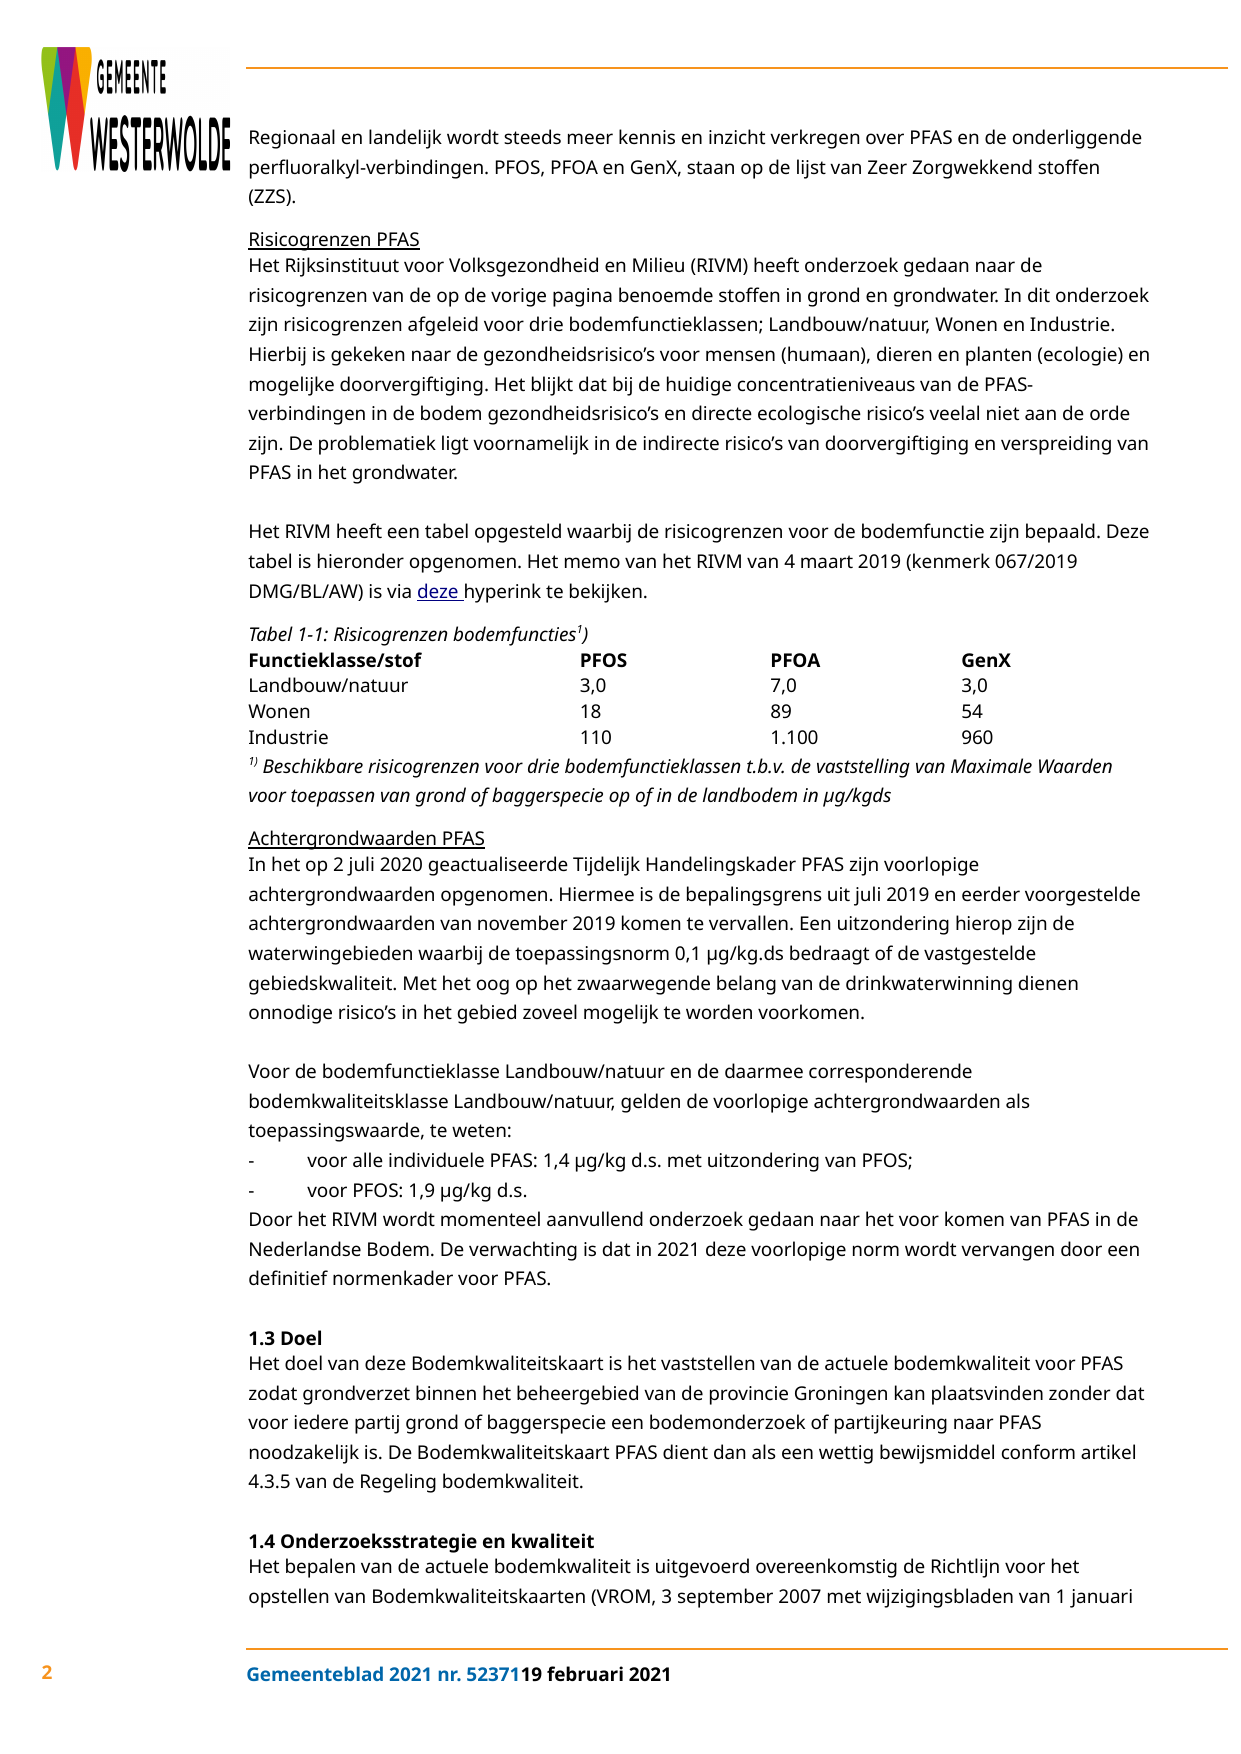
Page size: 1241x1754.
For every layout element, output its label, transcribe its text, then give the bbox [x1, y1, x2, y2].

list voor alle individuele PFAS: 1,4 μg/kg d.s. met uitzondering van PFOS; [248, 1147, 1152, 1173]
table_cell 3,0 [961, 673, 1152, 698]
text Tabel 1-1: Risicogrenzen bodemfuncties1) [248, 621, 1152, 647]
table_cell Landbouw/natuur [248, 673, 579, 698]
text Achtergrondwaarden PFAS [248, 826, 1152, 851]
table_cell Wonen [248, 698, 579, 724]
text Risicogrenzen PFAS [248, 227, 1152, 252]
table_header PFOS [580, 647, 770, 672]
table_cell 1.100 [770, 724, 961, 750]
text Regionaal en landelijk wordt steeds meer kennis en inzicht verkregen over PFAS en de onderliggende perfluoralkyl-verbindingen. PFOS, PFOA en GenX, staan op de lijst van Zeer Zorgwekkend stoffen (ZZS). [248, 124, 1152, 209]
table_cell 89 [770, 698, 961, 724]
table_header Functieklasse/stof [248, 647, 579, 672]
picture [41, 47, 231, 172]
table_cell 7,0 [770, 673, 961, 698]
table_cell Industrie [248, 724, 579, 750]
text Het bepalen van de actuele bodemkwaliteit is uitgevoerd overeenkomstig de Richtlijn voor het opstellen van Bodemkwaliteitskaarten (VROM, 3 september 2007 met wijzigingsbladen van 1 januari [248, 1554, 1152, 1609]
table_cell 110 [580, 724, 770, 750]
table_header PFOA [770, 647, 961, 672]
text Het doel van deze Bodemkwaliteitskaart is het vaststellen van de actuele bodemkwaliteit voor PFAS zodat grondverzet binnen het beheergebied van de provincie Groningen kan plaatsvinden zonder dat voor iedere partij grond of baggerspecie een bodemonderzoek of partijkeuring naar PFAS noodzakelijk is. De Bodemkwaliteitskaart PFAS dient dan als een wettig bewijsmiddel conform artikel 4.3.5 van de Regeling bodemkwaliteit. [248, 1350, 1152, 1494]
text Door het RIVM wordt momenteel aanvullend onderzoek gedaan naar het voor komen van PFAS in de Nederlandse Bodem. De verwachting is dat in 2021 deze voorlopige norm wordt vervangen door een definitief normenkader voor PFAS. [248, 1206, 1152, 1291]
table_cell 54 [961, 698, 1152, 724]
table_cell 960 [961, 724, 1152, 750]
table_cell 18 [580, 698, 770, 724]
text 1.4 Onderzoeksstrategie en kwaliteit [248, 1528, 1152, 1554]
text Het RIVM heeft een tabel opgesteld waarbij de risicogrenzen voor de bodemfunctie zijn bepaald. Deze tabel is hieronder opgenomen. Het memo van het RIVM van 4 maart 2019 (kenmerk 067/2019 DMG/BL/AW) is via deze hyperink te bekijken. [248, 519, 1152, 603]
list voor PFOS: 1,9 μg/kg d.s. [248, 1177, 1152, 1202]
text Voor de bodemfunctieklasse Landbouw/natuur en de daarmee corresponderende bodemkwaliteitsklasse Landbouw/natuur, gelden de voorlopige achtergrondwaarden als toepassingswaarde, te weten: [248, 1058, 1152, 1143]
table_header GenX [961, 647, 1152, 672]
text 1) Beschikbare risicogrenzen voor drie bodemfunctieklassen t.b.v. de vaststelling van Maximale Waarden voor toepassen van grond of baggerspecie op of in de landbodem in µg/kgds [248, 753, 1152, 808]
text In het op 2 juli 2020 geactualiseerde Tijdelijk Handelingskader PFAS zijn voorlopige achtergrondwaarden opgenomen. Hiermee is de bepalingsgrens uit juli 2019 en eerder voorgestelde achtergrondwaarden van november 2019 komen te vervallen. Een uitzondering hierop zijn de waterwingebieden waarbij de toepassingsnorm 0,1 µg/kg.ds bedraagt of de vastgestelde gebiedskwaliteit. Met het oog op het zwaarwegende belang van de drinkwaterwinning dienen onnodige risico’s in het gebied zoveel mogelijk te worden voorkomen. [248, 851, 1152, 1025]
table_cell 3,0 [580, 673, 770, 698]
text 1.3 Doel [248, 1325, 1152, 1350]
text Het Rijksinstituut voor Volksgezondheid en Milieu (RIVM) heeft onderzoek gedaan naar de risicogrenzen van de op de vorige pagina benoemde stoffen in grond en grondwater. In dit onderzoek zijn risicogrenzen afgeleid voor drie bodemfunctieklassen; Landbouw/natuur, Wonen en Industrie. Hierbij is gekeken naar de gezondheidsrisico’s voor mensen (humaan), dieren en planten (ecologie) en mogelijke doorvergiftiging. Het blijkt dat bij de huidige concentratieniveaus van de PFAS-verbindingen in de bodem gezondheidsrisico’s en directe ecologische risico’s veelal niet aan de orde zijn. De problematiek ligt voornamelijk in de indirecte risico’s van doorvergiftiging en verspreiding van PFAS in het grondwater. [248, 252, 1152, 485]
